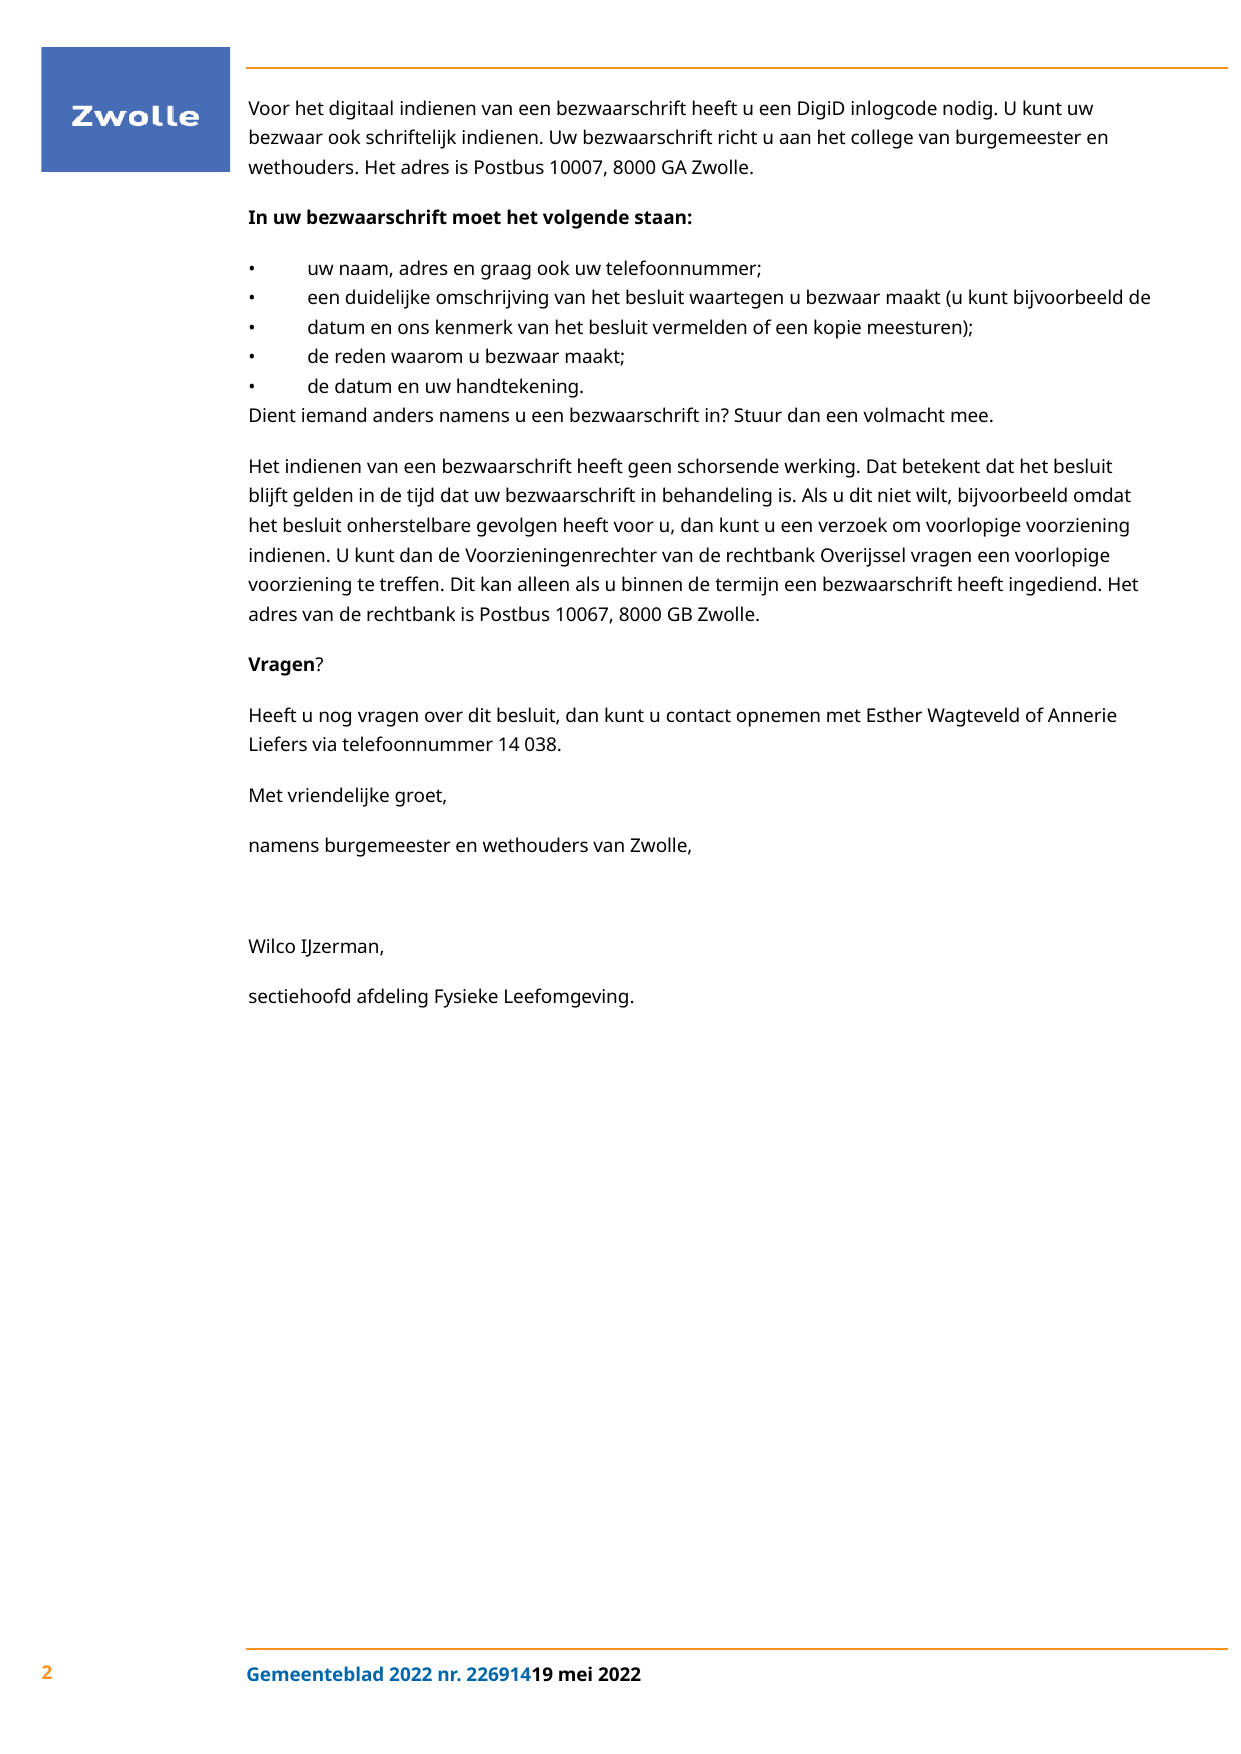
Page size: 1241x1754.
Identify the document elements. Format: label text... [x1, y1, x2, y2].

text namens burgemeester en wethouders van Zwolle, [248, 832, 1152, 858]
text Met vriendelijke groet, [248, 782, 1152, 808]
text Heeft u nog vragen over dit besluit, dan kunt u contact opnemen met Esther Wagteveld of Annerie Liefers via telefoonnummer 14 038. [248, 702, 1152, 757]
text In uw bezwaarschrift moet het volgende staan: [248, 204, 1152, 230]
list de datum en uw handtekening. [248, 373, 1152, 399]
text Voor het digitaal indienen van een bezwaarschrift heeft u een DigiD inlogcode nodig. U kunt uw bezwaar ook schriftelijk indienen. Uw bezwaarschrift richt u aan het college van burgemeester en wethouders. Het adres is Postbus 10007, 8000 GA Zwolle. [248, 95, 1152, 180]
text Dient iemand anders namens u een bezwaarschrift in? Stuur dan een volmacht mee. [248, 403, 1152, 428]
text sectiehoofd afdeling Fysieke Leefomgeving. [248, 983, 1152, 1009]
list een duidelijke omschrijving van het besluit waartegen u bezwaar maakt (u kunt bijvoorbeeld de [248, 284, 1152, 310]
text Het indienen van een bezwaarschrift heeft geen schorsende werking. Dat betekent dat het besluit blijft gelden in de tijd dat uw bezwaarschrift in behandeling is. Als u dit niet wilt, bijvoorbeeld omdat het besluit onherstelbare gevolgen heeft voor u, dan kunt u een verzoek om voorlopige voorziening indienen. U kunt dan de Voorzieningenrechter van de rechtbank Overijssel vragen een voorlopige voorziening te treffen. Dit kan alleen als u binnen de termijn een bezwaarschrift heeft ingediend. Het adres van de rechtbank is Postbus 10067, 8000 GB Zwolle. [248, 453, 1152, 627]
list de reden waarom u bezwaar maakt; [248, 343, 1152, 369]
text Wilco IJzerman, [248, 933, 1152, 959]
list uw naam, adres en graag ook uw telefoonnummer; [248, 255, 1152, 281]
text Vragen? [248, 651, 1152, 677]
list datum en ons kenmerk van het besluit vermelden of een kopie meesturen); [248, 314, 1152, 340]
picture [41, 47, 231, 172]
